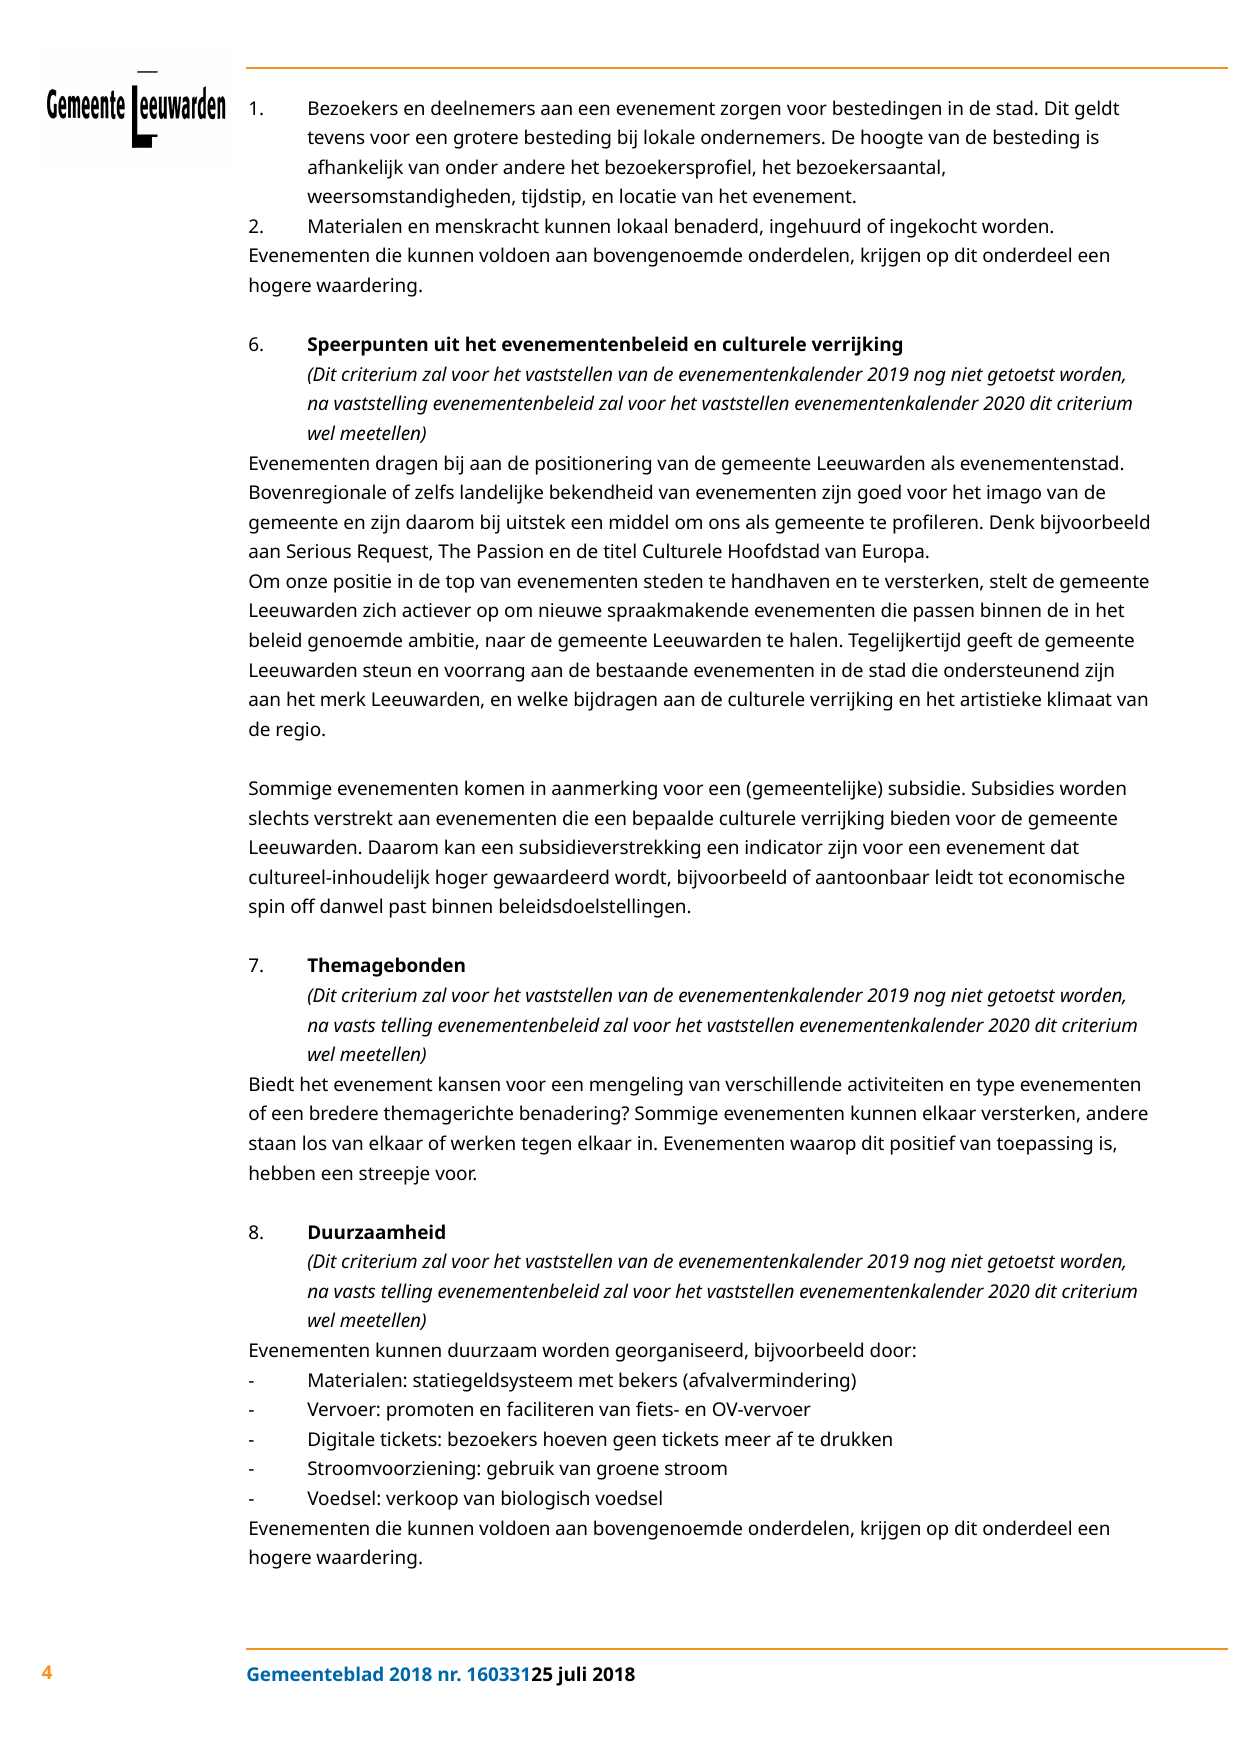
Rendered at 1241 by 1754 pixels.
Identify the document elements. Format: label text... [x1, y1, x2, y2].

list Voedsel: verkoop van biologisch voedsel [248, 1485, 1152, 1511]
list Vervoer: promoten en faciliteren van fiets- en OV-vervoer [248, 1396, 1152, 1422]
list Bezoekers en deelnemers aan een evenement zorgen voor bestedingen in de stad. Dit geldt tevens voor een grotere besteding bij lokale ondernemers. De hoogte van de besteding is afhankelijk van onder andere het bezoekersprofiel, het bezoekersaantal, weersomstandigheden, tijdstip, en locatie van het evenement. [248, 95, 1152, 209]
list Themagebonden [248, 953, 1152, 978]
list Stroomvoorziening: gebruik van groene stroom [248, 1456, 1152, 1481]
picture [41, 47, 231, 172]
list Materialen: statiegeldsysteem met bekers (afvalvermindering) [248, 1367, 1152, 1393]
list Digitale tickets: bezoekers hoeven geen tickets meer af te drukken [248, 1426, 1152, 1452]
text Evenementen dragen bij aan de positionering van de gemeente Leeuwarden als evenementenstad. Bovenregionale of zelfs landelijke bekendheid van evenementen zijn goed voor het imago van de gemeente en zijn daarom bij uitstek een middel om ons als gemeente te profileren. Denk bijvoorbeeld aan Serious Request, The Passion en de titel Culturele Hoofdstad van Europa. [248, 450, 1152, 564]
text Evenementen die kunnen voldoen aan bovengenoemde onderdelen, krijgen op dit onderdeel een hogere waardering. [248, 1515, 1152, 1570]
list (Dit criterium zal voor het vaststellen van de evenementenkalender 2019 nog niet getoetst worden, na vasts telling evenementenbeleid zal voor het vaststellen evenementenkalender 2020 dit criterium wel meetellen) [248, 982, 1152, 1067]
text Sommige evenementen komen in aanmerking voor een (gemeentelijke) subsidie. Subsidies worden slechts verstrekt aan evenementen die een bepaalde culturele verrijking bieden voor de gemeente Leeuwarden. Daarom kan een subsidieverstrekking een indicator zijn voor een evenement dat cultureel-inhoudelijk hoger gewaardeerd wordt, bijvoorbeeld of aantoonbaar leidt tot economische spin off danwel past binnen beleidsdoelstellingen. [248, 775, 1152, 919]
text Om onze positie in de top van evenementen steden te handhaven en te versterken, stelt de gemeente Leeuwarden zich actiever op om nieuwe spraakmakende evenementen die passen binnen de in het beleid genoemde ambitie, naar de gemeente Leeuwarden te halen. Tegelijkertijd geeft de gemeente Leeuwarden steun en voorrang aan de bestaande evenementen in de stad die ondersteunend zijn aan het merk Leeuwarden, en welke bijdragen aan de culturele verrijking en het artistieke klimaat van de regio. [248, 568, 1152, 742]
text Biedt het evenement kansen voor een mengeling van verschillende activiteiten en type evenementen of een bredere themagerichte benadering? Sommige evenementen kunnen elkaar versterken, andere staan los van elkaar of werken tegen elkaar in. Evenementen waarop dit positief van toepassing is, hebben een streepje voor. [248, 1071, 1152, 1186]
list Duurzaamheid [248, 1219, 1152, 1245]
list Materialen en menskracht kunnen lokaal benaderd, ingehuurd of ingekocht worden. [248, 213, 1152, 239]
list (Dit criterium zal voor het vaststellen van de evenementenkalender 2019 nog niet getoetst worden, na vaststelling evenementenbeleid zal voor het vaststellen evenementenkalender 2020 dit criterium wel meetellen) [248, 361, 1152, 446]
text Evenementen die kunnen voldoen aan bovengenoemde onderdelen, krijgen op dit onderdeel een hogere waardering. [248, 243, 1152, 298]
text Evenementen kunnen duurzaam worden georganiseerd, bijvoorbeeld door: [248, 1337, 1152, 1363]
list (Dit criterium zal voor het vaststellen van de evenementenkalender 2019 nog niet getoetst worden, na vasts telling evenementenbeleid zal voor het vaststellen evenementenkalender 2020 dit criterium wel meetellen) [248, 1248, 1152, 1333]
list Speerpunten uit het evenementenbeleid en culturele verrijking [248, 331, 1152, 357]
